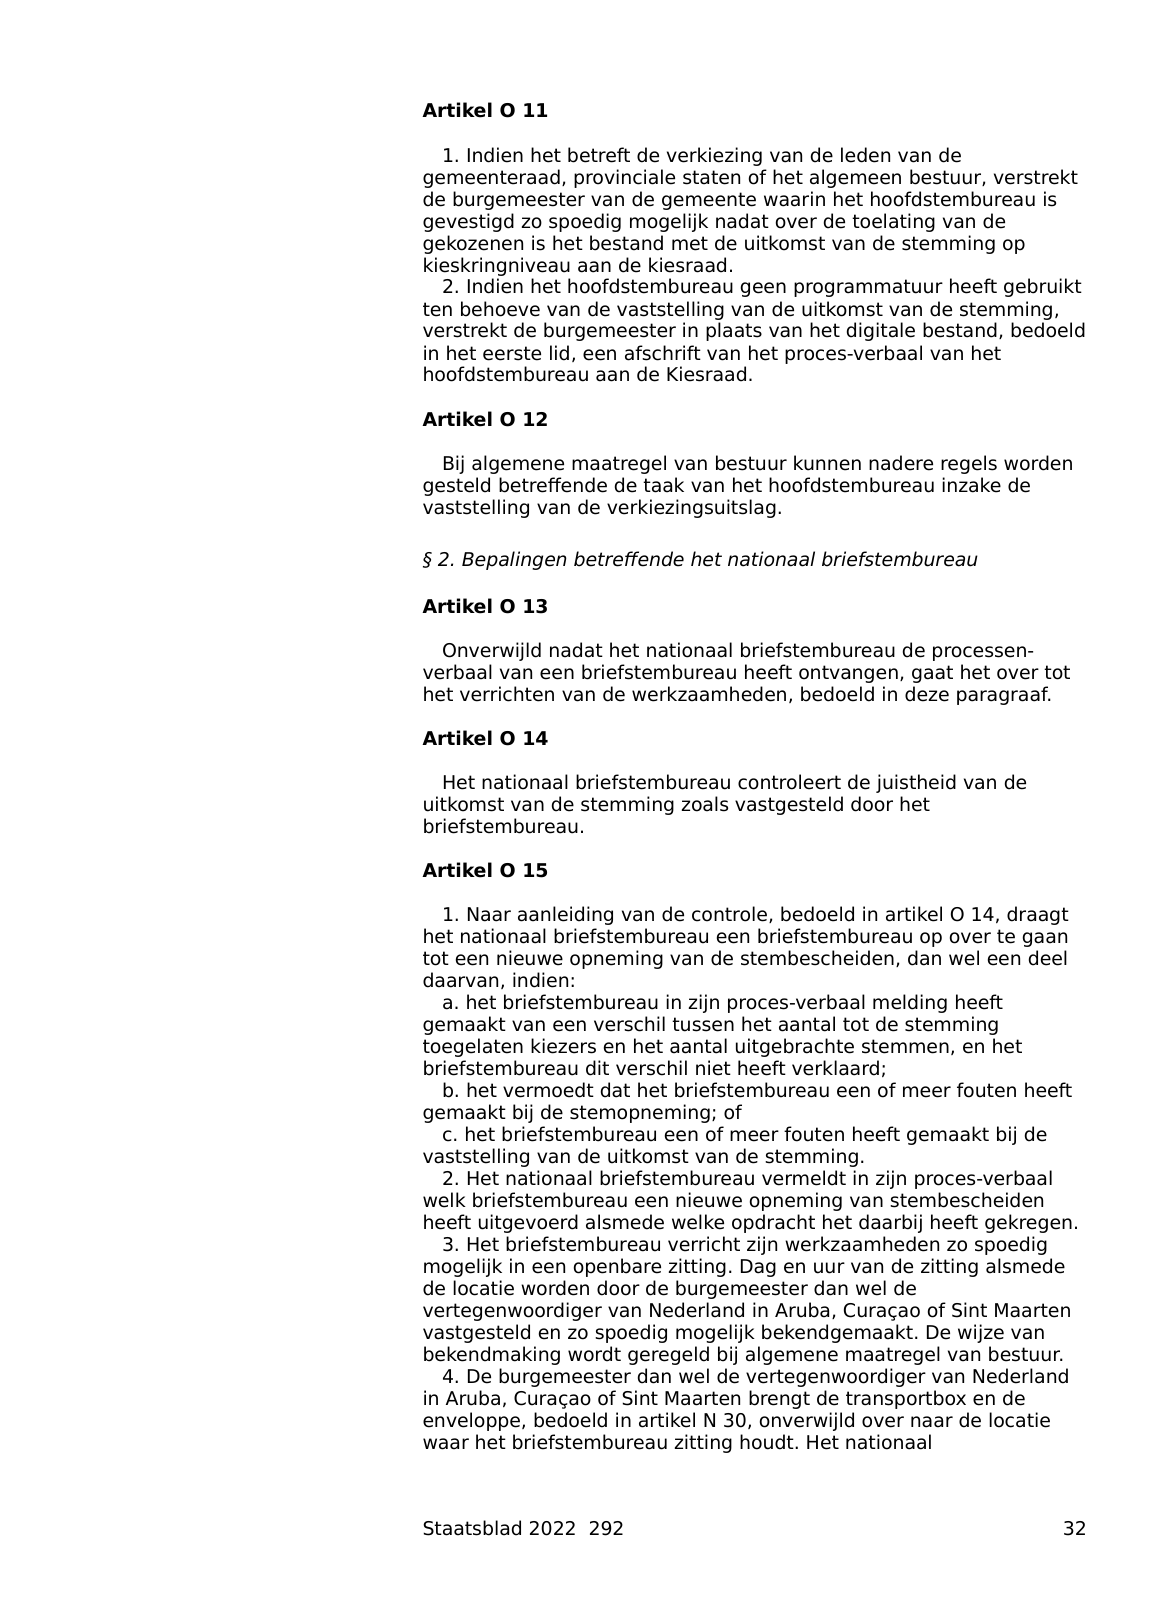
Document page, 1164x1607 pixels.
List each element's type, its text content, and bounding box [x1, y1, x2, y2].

text b. het vermoedt dat het briefstembureau een of meer fouten heeft gemaakt bij de stemopneming; of [422, 1080, 1087, 1124]
text 1. Indien het betreft de verkiezing van de leden van de gemeenteraad, provinciale staten of het algemeen bestuur, verstrekt de burgemeester van de gemeente waarin het hoofdstembureau is gevestigd zo spoedig mogelijk nadat over de toelating van de gekozenen is het bestand met de uitkomst van de stemming op kieskringniveau aan de kiesraad. [422, 144, 1087, 276]
subtitle Artikel O 13 [422, 596, 1087, 618]
subtitle Artikel O 11 [422, 100, 1087, 122]
subtitle § 2. Bepalingen betreffende het nationaal briefstembureau [422, 549, 1087, 571]
text Het nationaal briefstembureau controleert de juistheid van de uitkomst van de stemming zoals vastgesteld door het briefstembureau. [422, 772, 1087, 838]
subtitle Artikel O 12 [422, 408, 1087, 431]
text Bij algemene maatregel van bestuur kunnen nadere regels worden gesteld betreffende de taak van het hoofdstembureau inzake de vaststelling van de verkiezingsuitslag. [422, 453, 1087, 519]
text Onverwijld nadat het nationaal briefstembureau de processen-verbaal van een briefstembureau heeft ontvangen, gaat het over tot het verrichten van de werkzaamheden, bedoeld in deze paragraaf. [422, 640, 1087, 706]
text 2. Indien het hoofdstembureau geen programmatuur heeft gebruikt ten behoeve van de vaststelling van de uitkomst van de stemming, verstrekt de burgemeester in plaats van het digitale bestand, bedoeld in het eerste lid, een afschrift van het proces-verbaal van het hoofdstembureau aan de Kiesraad. [422, 276, 1087, 386]
text a. het briefstembureau in zijn proces-verbaal melding heeft gemaakt van een verschil tussen het aantal tot de stemming toegelaten kiezers en het aantal uitgebrachte stemmen, en het briefstembureau dit verschil niet heeft verklaard; [422, 992, 1087, 1080]
text 1. Naar aanleiding van de controle, bedoeld in artikel O 14, draagt het nationaal briefstembureau een briefstembureau op over te gaan tot een nieuwe opneming van de stembescheiden, dan wel een deel daarvan, indien: [422, 904, 1087, 992]
text 4. De burgemeester dan wel de vertegenwoordiger van Nederland in Aruba, Curaçao of Sint Maarten brengt de transportbox en de enveloppe, bedoeld in artikel N 30, onverwijld over naar de locatie waar het briefstembureau zitting houdt. Het nationaal [422, 1366, 1087, 1454]
text c. het briefstembureau een of meer fouten heeft gemaakt bij de vaststelling van de uitkomst van de stemming. [422, 1124, 1087, 1168]
subtitle Artikel O 14 [422, 728, 1087, 750]
text 3. Het briefstembureau verricht zijn werkzaamheden zo spoedig mogelijk in een openbare zitting. Dag en uur van de zitting alsmede de locatie worden door de burgemeester dan wel de vertegenwoordiger van Nederland in Aruba, Curaçao of Sint Maarten vastgesteld en zo spoedig mogelijk bekendgemaakt. De wijze van bekendmaking wordt geregeld bij algemene maatregel van bestuur. [422, 1234, 1087, 1366]
text 2. Het nationaal briefstembureau vermeldt in zijn proces-verbaal welk briefstembureau een nieuwe opneming van stembescheiden heeft uitgevoerd alsmede welke opdracht het daarbij heeft gekregen. [422, 1168, 1087, 1234]
subtitle Artikel O 15 [422, 860, 1087, 882]
